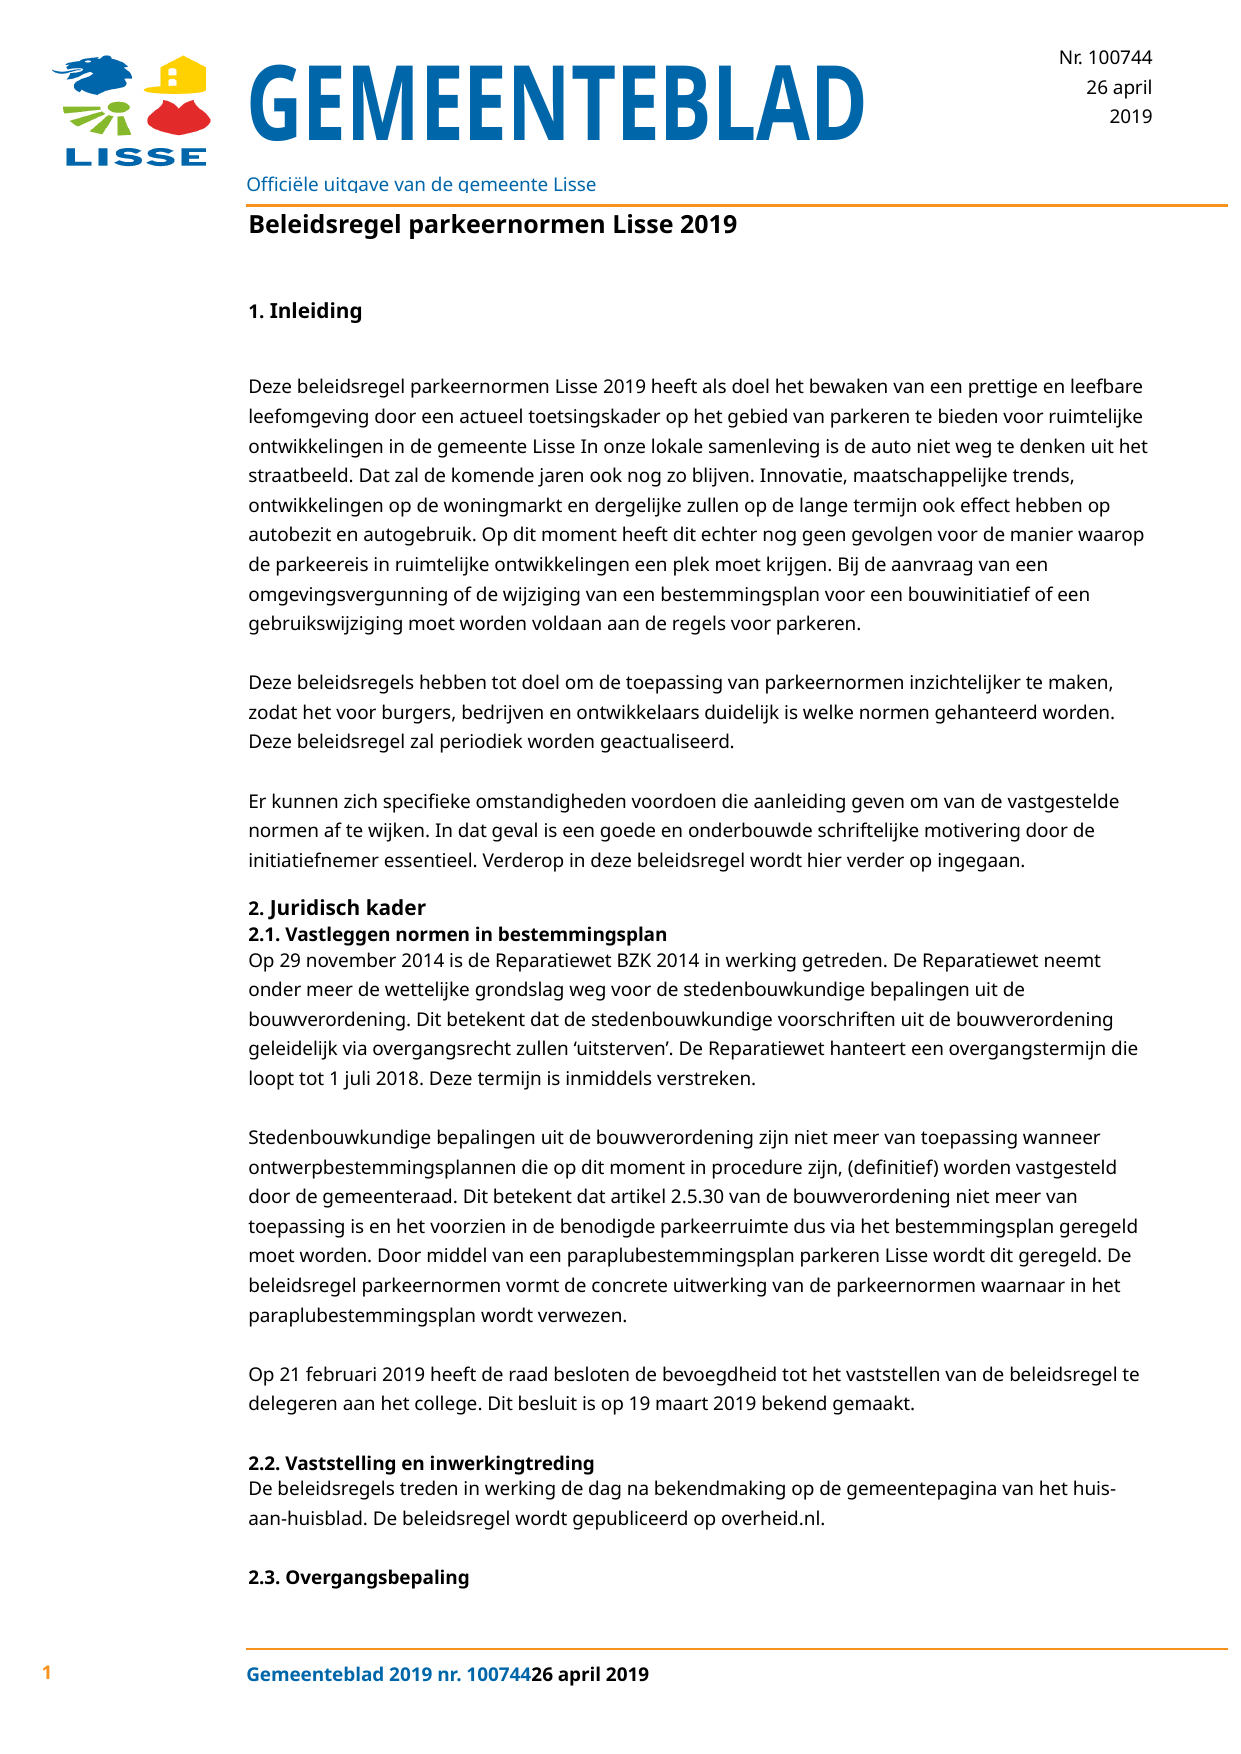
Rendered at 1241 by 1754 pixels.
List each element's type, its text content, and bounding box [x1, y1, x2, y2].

text 1. Inleiding [248, 296, 1152, 324]
picture [41, 47, 231, 172]
text Op 21 februari 2019 heeft de raad besloten de bevoegdheid tot het vaststellen van de beleidsregel te delegeren aan het college. Dit besluit is op 19 maart 2019 bekend gemaakt. [248, 1361, 1152, 1416]
text Op 29 november 2014 is de Reparatiewet BZK 2014 in werking getreden. De Reparatiewet neemt onder meer de wettelijke grondslag weg voor de stedenbouwkundige bepalingen uit de bouwverordening. Dit betekent dat de stedenbouwkundige voorschriften uit de bouwverordening geleidelijk via overgangsrecht zullen ‘uitsterven’. De Reparatiewet hanteert een overgangstermijn die loopt tot 1 juli 2018. Deze termijn is inmiddels verstreken. [248, 947, 1152, 1091]
text 2.2. Vaststelling en inwerkingtreding [248, 1450, 1152, 1476]
text 2.1. Vastleggen normen in bestemmingsplan [248, 921, 1152, 947]
text Stedenbouwkundige bepalingen uit de bouwverordening zijn niet meer van toepassing wanneer ontwerpbestemmingsplannen die op dit moment in procedure zijn, (definitief) worden vastgesteld door de gemeenteraad. Dit betekent dat artikel 2.5.30 van de bouwverordening niet meer van toepassing is en het voorzien in de benodigde parkeerruimte dus via het bestemmingsplan geregeld moet worden. Door middel van een paraplubestemmingsplan parkeren Lisse wordt dit geregeld. De beleidsregel parkeernormen vormt de concrete uitwerking van de parkeernormen waarnaar in het paraplubestemmingsplan wordt verwezen. [248, 1124, 1152, 1328]
text Er kunnen zich specifieke omstandigheden voordoen die aanleiding geven om van de vastgestelde normen af te wijken. In dat geval is een goede en onderbouwde schriftelijke motivering door de initiatiefnemer essentieel. Verderop in deze beleidsregel wordt hier verder op ingegaan. [248, 788, 1152, 873]
text Deze beleidsregel parkeernormen Lisse 2019 heeft als doel het bewaken van een prettige en leefbare leefomgeving door een actueel toetsingskader op het gebied van parkeren te bieden voor ruimtelijke ontwikkelingen in de gemeente Lisse In onze lokale samenleving is de auto niet weg te denken uit het straatbeeld. Dat zal de komende jaren ook nog zo blijven. Innovatie, maatschappelijke trends, ontwikkelingen op de woningmarkt en dergelijke zullen op de lange termijn ook effect hebben op autobezit en autogebruik. Op dit moment heeft dit echter nog geen gevolgen voor de manier waarop de parkeereis in ruimtelijke ontwikkelingen een plek moet krijgen. Bij de aanvraag van een omgevingsvergunning of de wijziging van een bestemmingsplan voor een bouwinitiatief of een gebruikswijziging moet worden voldaan aan de regels voor parkeren. [248, 374, 1152, 636]
text 2. Juridisch kader [248, 893, 1152, 921]
text 2.3. Overgangsbepaling [248, 1564, 1152, 1590]
text Deze beleidsregels hebben tot doel om de toepassing van parkeernormen inzichtelijker te maken, zodat het voor burgers, bedrijven en ontwikkelaars duidelijk is welke normen gehanteerd worden. Deze beleidsregel zal periodiek worden geactualiseerd. [248, 669, 1152, 754]
text Beleidsregel parkeernormen Lisse 2019 [248, 207, 1152, 241]
text De beleidsregels treden in werking de dag na bekendmaking op de gemeentepagina van het huis-aan-huisblad. De beleidsregel wordt gepubliceerd op overheid.nl. [248, 1476, 1152, 1531]
